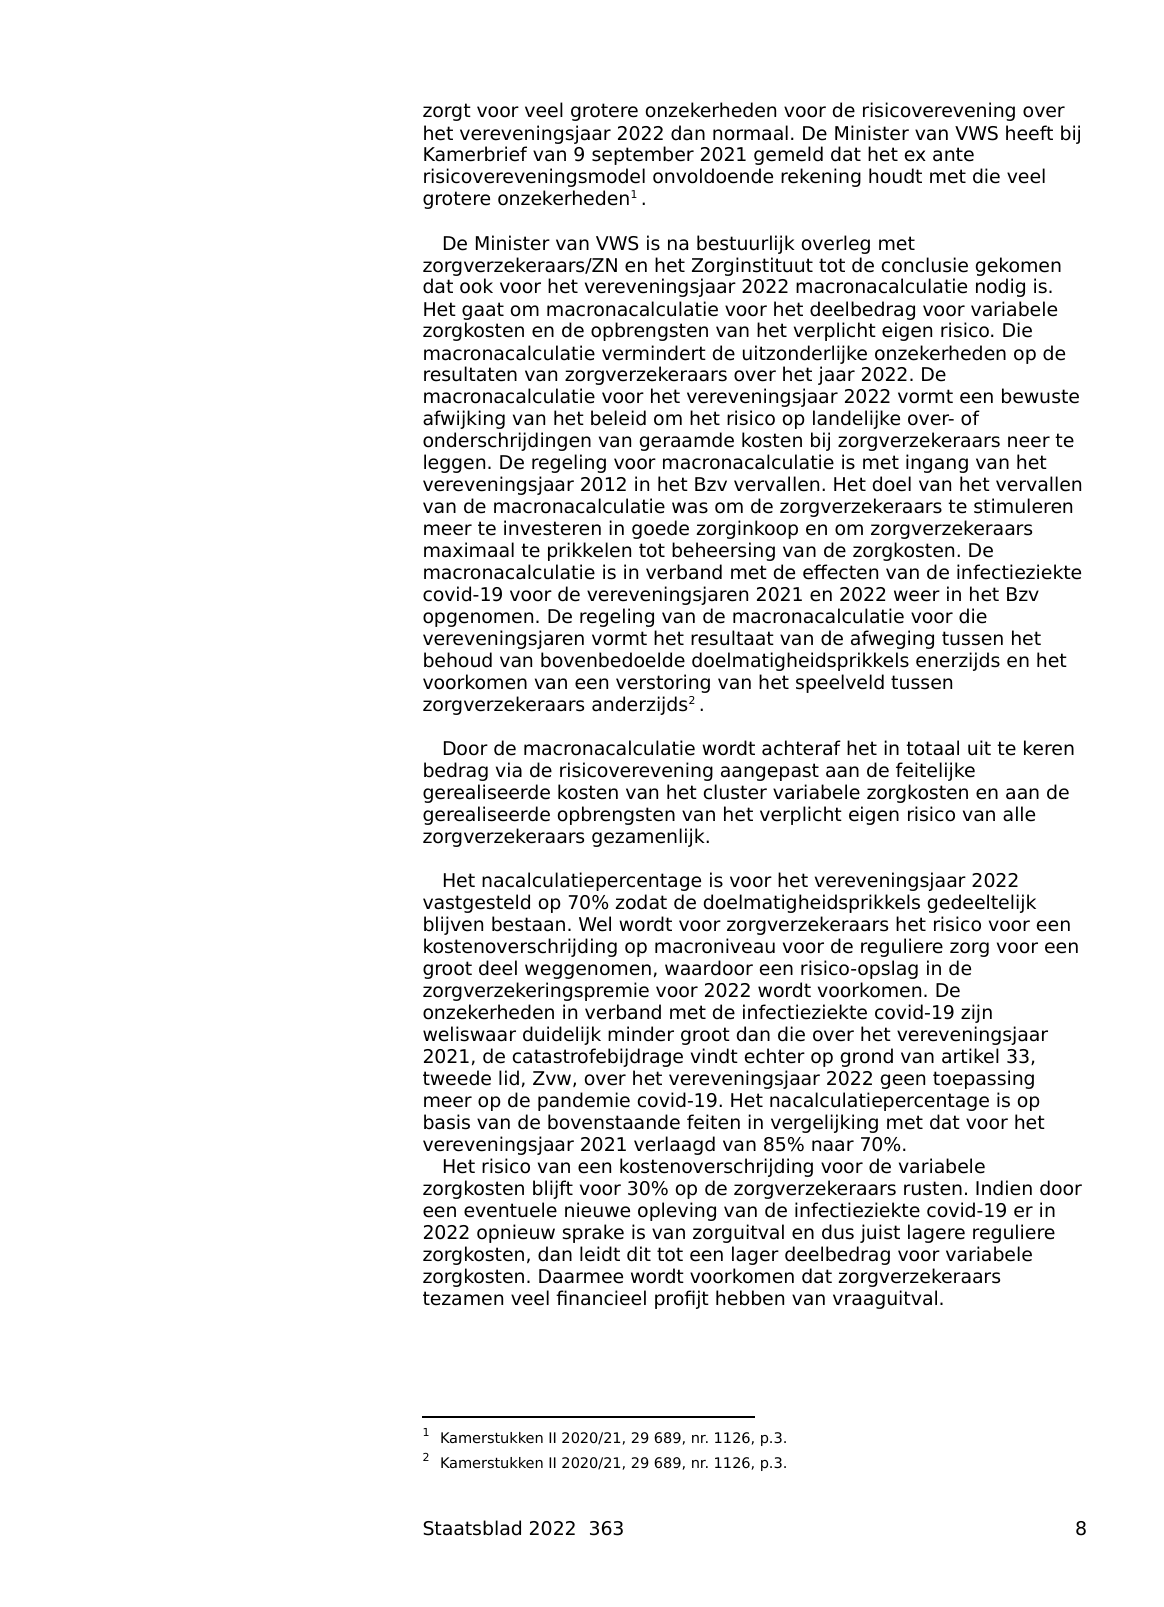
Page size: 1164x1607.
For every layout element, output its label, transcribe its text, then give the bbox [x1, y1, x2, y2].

text Kamerstukken II 2020/21, 29 689, nr. 1126, p.3. [422, 1451, 1087, 1473]
text Kamerstukken II 2020/21, 29 689, nr. 1126, p.3. [422, 1426, 1087, 1448]
text De Minister van VWS is na bestuurlijk overleg met zorgverzekeraars/ZN en het Zorginstituut tot de conclusie gekomen dat ook voor het vereveningsjaar 2022 macronacalculatie nodig is. Het gaat om macronacalculatie voor het deelbedrag voor variabele zorgkosten en de opbrengsten van het verplicht eigen risico. Die macronacalculatie vermindert de uitzonderlijke onzekerheden op de resultaten van zorgverzekeraars over het jaar 2022. De macronacalculatie voor het vereveningsjaar 2022 vormt een bewuste afwijking van het beleid om het risico op landelijke over- of onderschrijdingen van geraamde kosten bij zorgverzekeraars neer te leggen. De regeling voor macronacalculatie is met ingang van het vereveningsjaar 2012 in het Bzv vervallen. Het doel van het vervallen van de macronacalculatie was om de zorgverzekeraars te stimuleren meer te investeren in goede zorginkoop en om zorgverzekeraars maximaal te prikkelen tot beheersing van de zorgkosten. De macronacalculatie is in verband met de effecten van de infectieziekte covid-19 voor de vereveningsjaren 2021 en 2022 weer in het Bzv opgenomen. De regeling van de macronacalculatie voor die vereveningsjaren vormt het resultaat van de afweging tussen het behoud van bovenbedoelde doelmatigheidsprikkels enerzijds en het voorkomen van een verstoring van het speelveld tussen zorgverzekeraars anderzijds. [422, 232, 1087, 716]
text Het nacalculatiepercentage is voor het vereveningsjaar 2022 vastgesteld op 70% zodat de doelmatigheidsprikkels gedeeltelijk blijven bestaan. Wel wordt voor zorgverzekeraars het risico voor een kostenoverschrijding op macroniveau voor de reguliere zorg voor een groot deel weggenomen, waardoor een risico-opslag in de zorgverzekeringspremie voor 2022 wordt voorkomen. De onzekerheden in verband met de infectieziekte covid-19 zijn weliswaar duidelijk minder groot dan die over het vereveningsjaar 2021, de catastrofebijdrage vindt echter op grond van artikel 33, tweede lid, Zvw, over het vereveningsjaar 2022 geen toepassing meer op de pandemie covid-19. Het nacalculatiepercentage is op basis van de bovenstaande feiten in vergelijking met dat voor het vereveningsjaar 2021 verlaagd van 85% naar 70%. [422, 870, 1087, 1156]
text Het risico van een kostenoverschrijding voor de variabele zorgkosten blijft voor 30% op de zorgverzekeraars rusten. Indien door een eventuele nieuwe opleving van de infectieziekte covid-19 er in 2022 opnieuw sprake is van zorguitval en dus juist lagere reguliere zorgkosten, dan leidt dit tot een lager deelbedrag voor variabele zorgkosten. Daarmee wordt voorkomen dat zorgverzekeraars tezamen veel financieel profijt hebben van vraaguitval. [422, 1156, 1087, 1310]
text Door de macronacalculatie wordt achteraf het in totaal uit te keren bedrag via de risicoverevening aangepast aan de feitelijke gerealiseerde kosten van het cluster variabele zorgkosten en aan de gerealiseerde opbrengsten van het verplicht eigen risico van alle zorgverzekeraars gezamenlijk. [422, 738, 1087, 848]
text zorgt voor veel grotere onzekerheden voor de risicoverevening over het vereveningsjaar 2022 dan normaal. De Minister van VWS heeft bij Kamerbrief van 9 september 2021 gemeld dat het ex ante risicovereveningsmodel onvoldoende rekening houdt met die veel grotere onzekerheden. [422, 100, 1087, 210]
